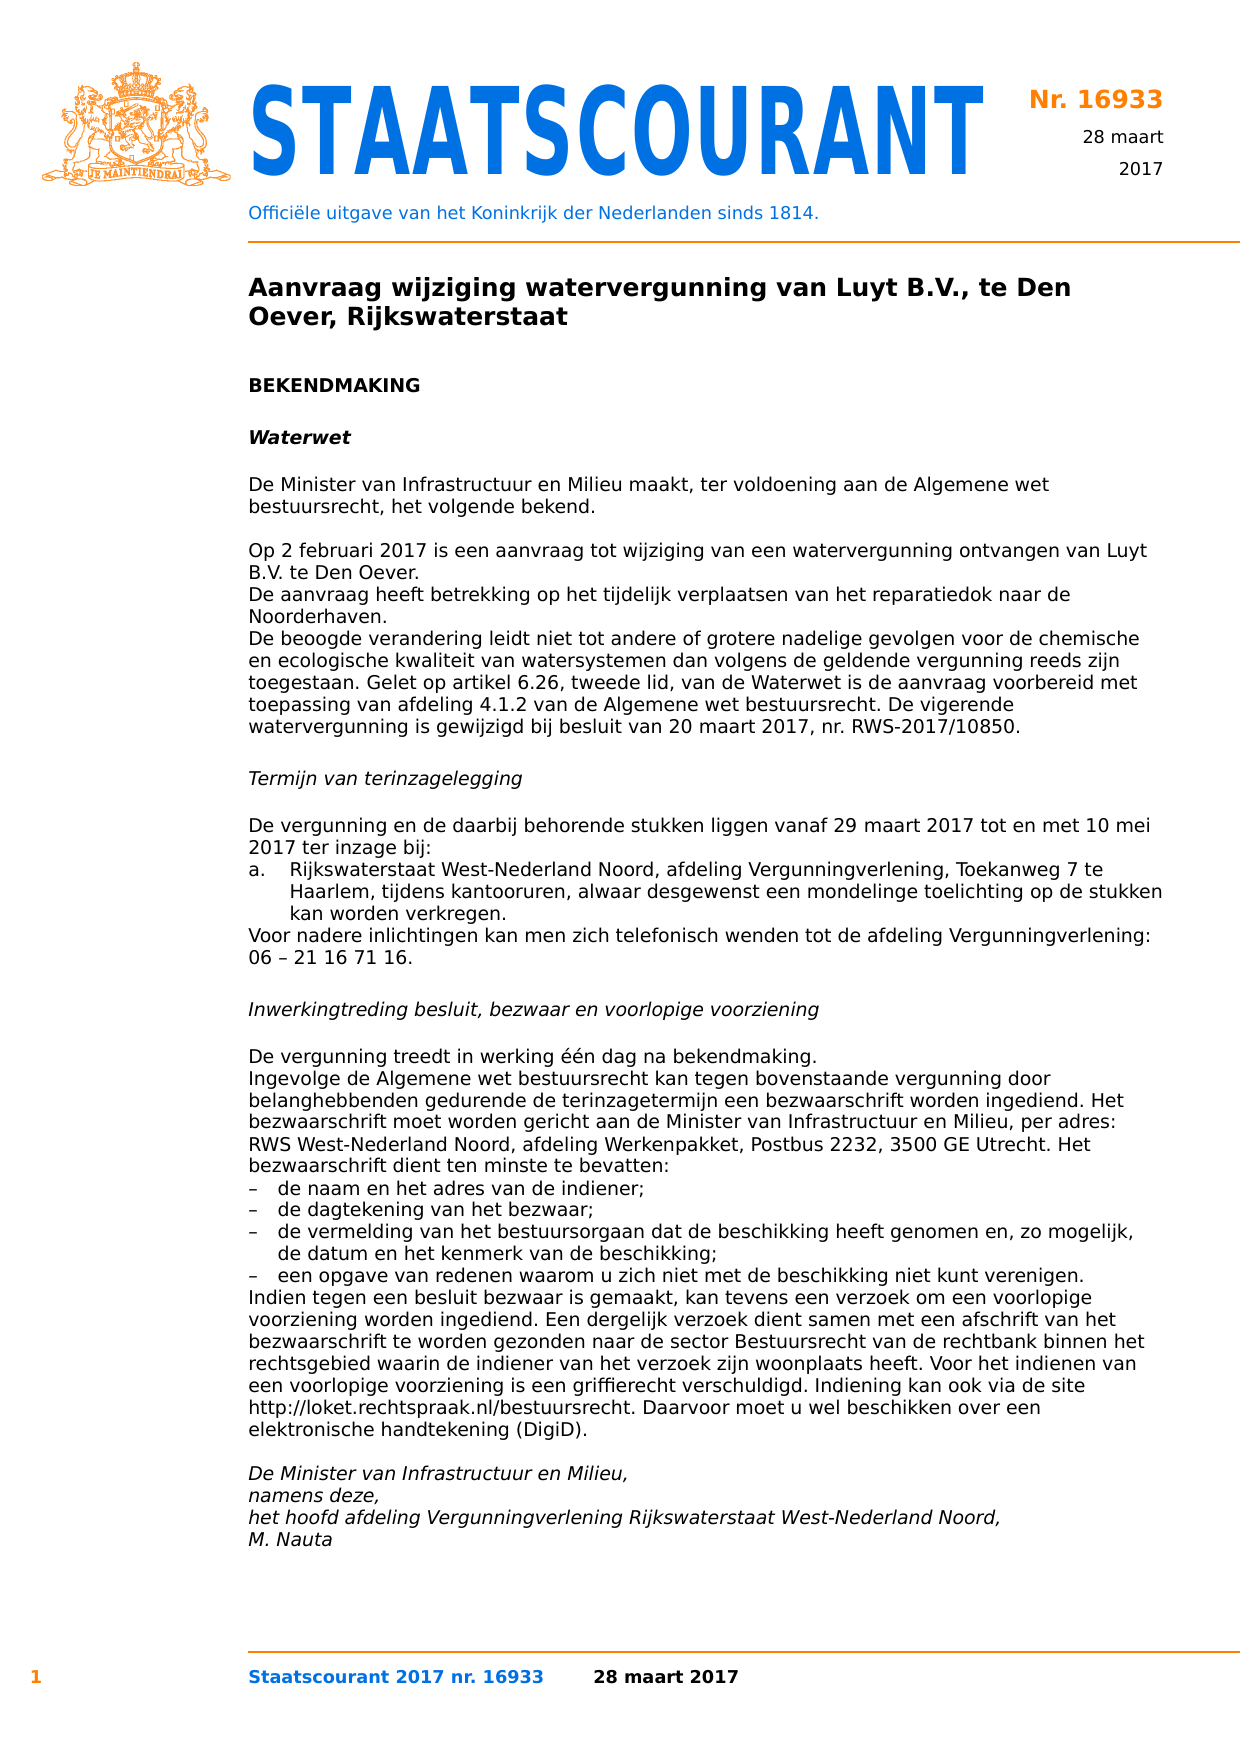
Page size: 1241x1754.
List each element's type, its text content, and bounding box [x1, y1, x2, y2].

picture [41, 62, 231, 186]
text De vergunning treedt in werking één dag na bekendmaking. [248, 1046, 1163, 1067]
subtitle Inwerkingtreding besluit, bezwaar en voorlopige voorziening [248, 998, 1163, 1021]
subtitle Termijn van terinzagelegging [248, 768, 1163, 790]
text De beoogde verandering leidt niet tot andere of grotere nadelige gevolgen voor de chemische en ecologische kwaliteit van watersystemen dan volgens de geldende vergunning reeds zijn toegestaan. Gelet op artikel 6.26, tweede lid, van de Waterwet is de aanvraag voorbereid met toepassing van afdeling 4.1.2 van de Algemene wet bestuursrecht. De vigerende watervergunning is gewijzigd bij besluit van 20 maart 2017, nr. RWS-2017/10850. [248, 628, 1163, 738]
text De aanvraag heeft betrekking op het tijdelijk verplaatsen van het reparatiedok naar de Noorderhaven. [248, 584, 1163, 628]
text – de vermelding van het bestuursorgaan dat de beschikking heeft genomen en, zo mogelijk, de datum en het kenmerk van de beschikking; [248, 1221, 1163, 1265]
table_cell 28 maart [998, 121, 1240, 153]
text De Minister van Infrastructuur en Milieu maakt, ter voldoening aan de Algemene wet bestuursrecht, het volgende bekend. [248, 474, 1163, 518]
subtitle Waterwet [248, 427, 1163, 449]
text Op 2 februari 2017 is een aanvraag tot wijziging van een watervergunning ontvangen van Luyt B.V. te Den Oever. [248, 540, 1163, 584]
subtitle BEKENDMAKING [248, 375, 1163, 397]
text – de naam en het adres van de indiener; [248, 1177, 1163, 1199]
subtitle Aanvraag wijziging watervergunning van Luyt B.V., te Den Oever, Rijkswaterstaat [248, 273, 1163, 331]
text De Minister van Infrastructuur en Milieu, namens deze, het hoofd afdeling Vergunningverlening Rijkswaterstaat West-Nederland Noord, M. Nauta [248, 1463, 1163, 1551]
text De vergunning en de daarbij behorende stukken liggen vanaf 29 maart 2017 tot en met 10 mei 2017 ter inzage bij: [248, 815, 1163, 859]
text Voor nadere inlichtingen kan men zich telefonisch wenden tot de afdeling Vergunningverlening: 06 – 21 16 71 16. [248, 924, 1163, 968]
text a. Rijkswaterstaat West-Nederland Noord, afdeling Vergunningverlening, Toekanweg 7 te Haarlem, tijdens kantooruren, alwaar desgewenst een mondelinge toelichting op de stukken kan worden verkregen. [248, 859, 1163, 924]
text Indien tegen een besluit bezwaar is gemaakt, kan tevens een verzoek om een voorlopige voorziening worden ingediend. Een dergelijk verzoek dient samen met een afschrift van het bezwaarschrift te worden gezonden naar de sector Bestuursrecht van de rechtbank binnen het rechtsgebied waarin de indiener van het verzoek zijn woonplaats heeft. Voor het indienen van een voorlopige voorziening is een griffierecht verschuldigd. Indiening kan ook via de site http://loket.rechtspraak.nl/bestuursrecht. Daarvoor moet u wel beschikken over een elektronische handtekening (DigiD). [248, 1287, 1163, 1441]
table_cell Officiële uitgave van het Koninkrijk der Nederlanden sinds 1814. [248, 203, 1240, 241]
table_cell 2017 [998, 153, 1240, 203]
table_header STAATSCOURANT [248, 62, 998, 203]
table_header [25, 62, 248, 241]
text Ingevolge de Algemene wet bestuursrecht kan tegen bovenstaande vergunning door belanghebbenden gedurende de terinzagetermijn een bezwaarschrift worden ingediend. Het bezwaarschrift moet worden gericht aan de Minister van Infrastructuur en Milieu, per adres: RWS West-Nederland Noord, afdeling Werkenpakket, Postbus 2232, 3500 GE Utrecht. Het bezwaarschrift dient ten minste te bevatten: [248, 1067, 1163, 1177]
text – de dagtekening van het bezwaar; [248, 1199, 1163, 1221]
text – een opgave van redenen waarom u zich niet met de beschikking niet kunt verenigen. [248, 1265, 1163, 1287]
table_header Nr. 16933 [998, 62, 1240, 121]
